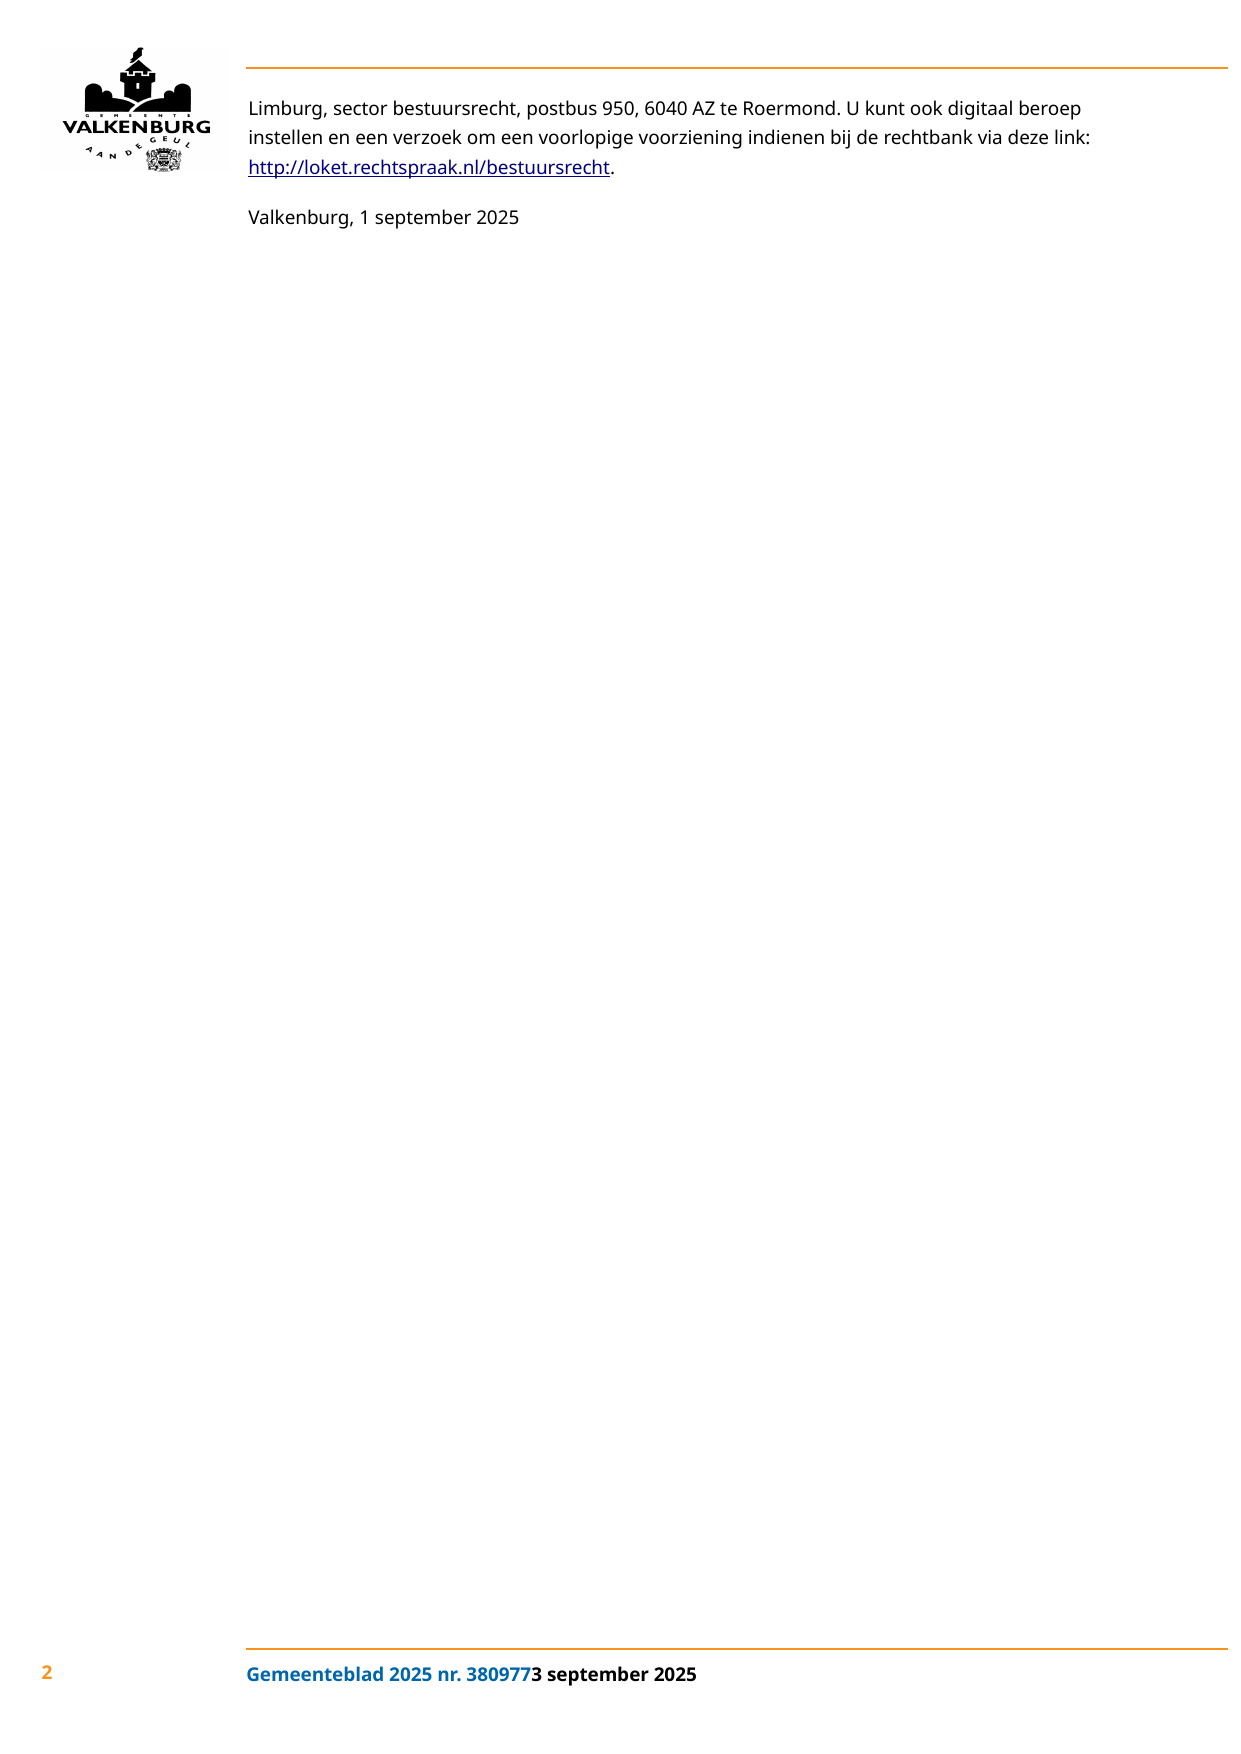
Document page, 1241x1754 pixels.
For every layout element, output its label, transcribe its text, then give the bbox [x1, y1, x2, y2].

text Valkenburg, 1 september 2025 [248, 204, 1152, 230]
picture [41, 47, 231, 172]
text Limburg, sector bestuursrecht, postbus 950, 6040 AZ te Roermond. U kunt ook digitaal beroep instellen en een verzoek om een voorlopige voorziening indienen bij de rechtbank via deze link: http://loket.rechtspraak.nl/bestuursrecht. [248, 95, 1152, 180]
